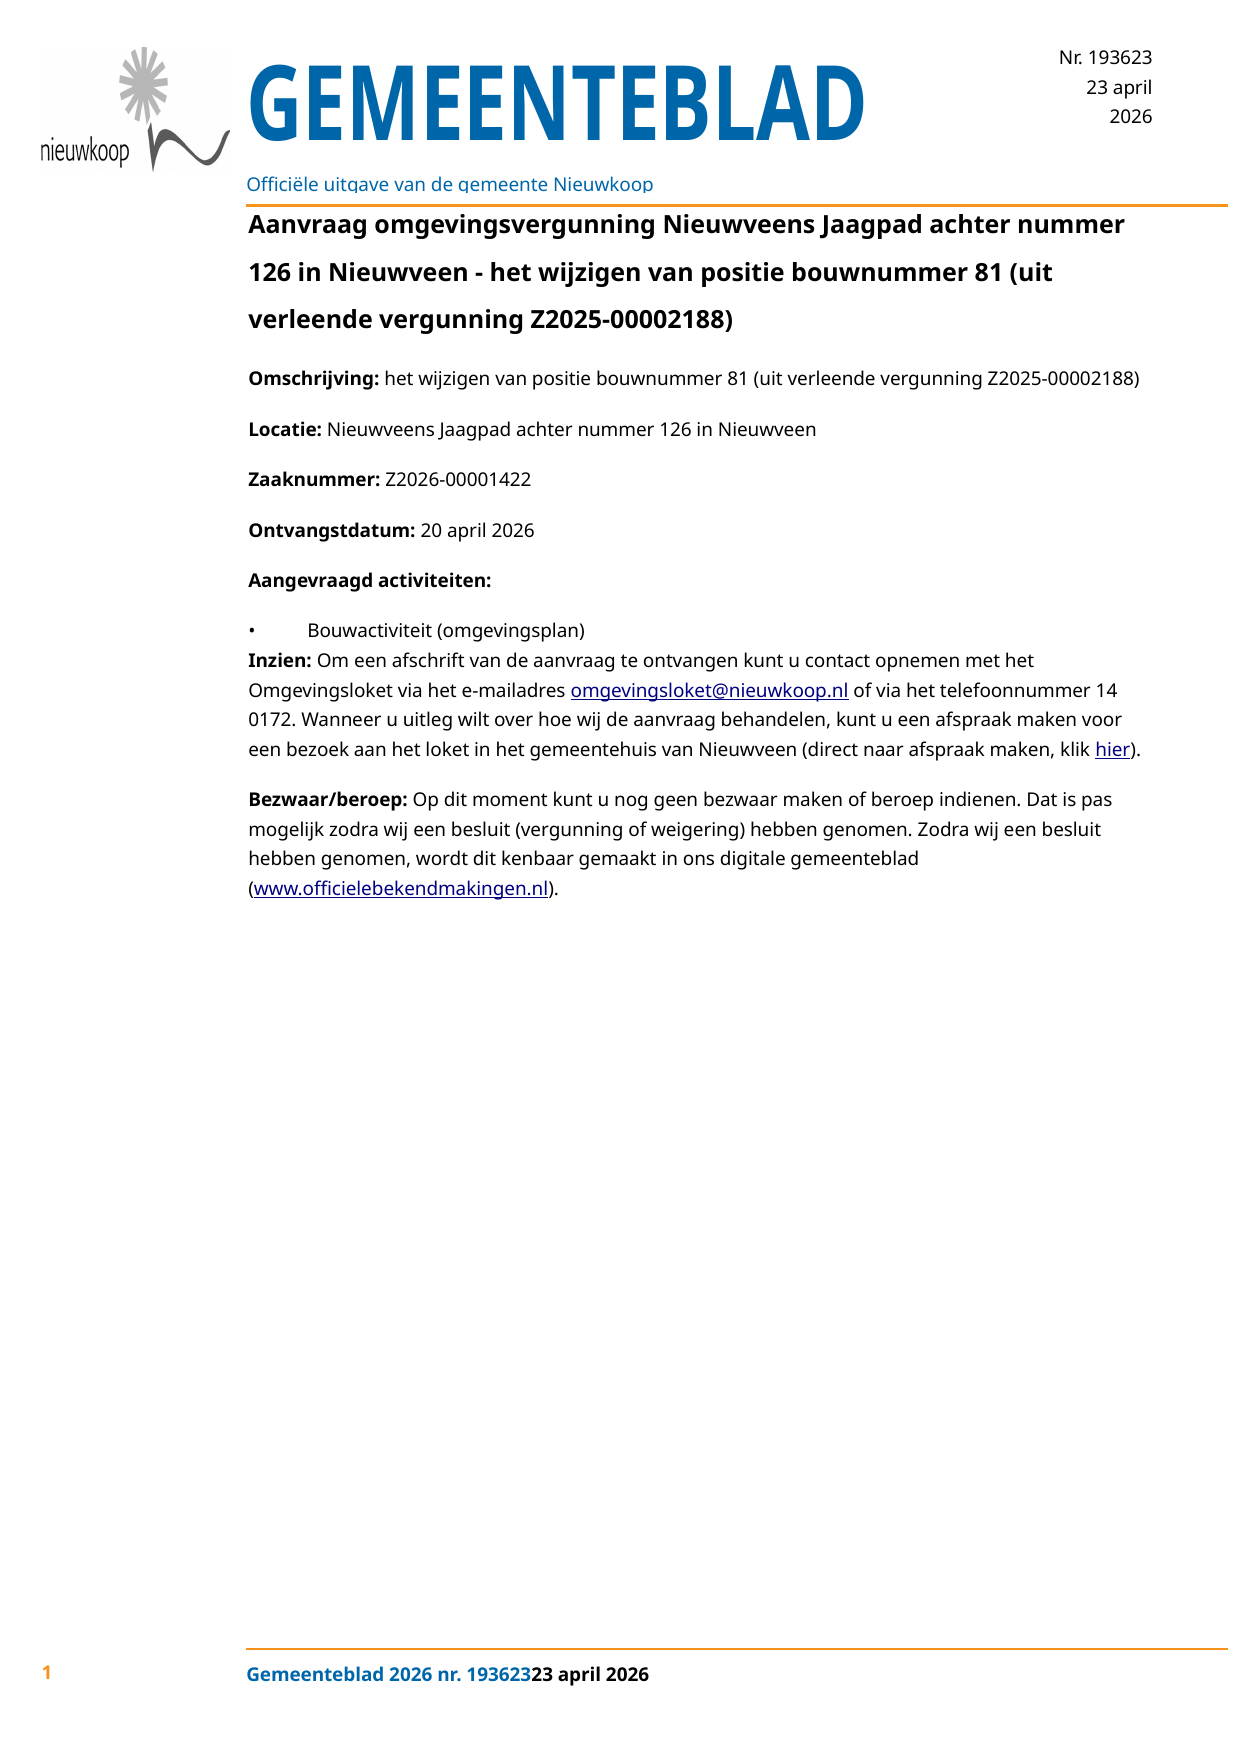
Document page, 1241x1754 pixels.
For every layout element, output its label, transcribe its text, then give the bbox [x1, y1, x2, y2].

list Bouwactiviteit (omgevingsplan) [248, 618, 1152, 643]
text Locatie: Nieuwveens Jaagpad achter nummer 126 in Nieuwveen [248, 416, 1152, 442]
text Omschrijving: het wijzigen van positie bouwnummer 81 (uit verleende vergunning Z2025-00002188) [248, 366, 1152, 391]
picture [41, 47, 231, 172]
text Aanvraag omgevingsvergunning Nieuwveens Jaagpad achter nummer 126 in Nieuwveen - het wijzigen van positie bouwnummer 81 (uit verleende vergunning Z2025-00002188) [248, 207, 1152, 336]
text Zaaknummer: Z2026-00001422 [248, 466, 1152, 492]
text Inzien: Om een afschrift van de aanvraag te ontvangen kunt u contact opnemen met het Omgevingsloket via het e-mailadres omgevingsloket@nieuwkoop.nl of via het telefoonnummer 14 0172. Wanneer u uitleg wilt over hoe wij de aanvraag behandelen, kunt u een afspraak maken voor een bezoek aan het loket in het gemeentehuis van Nieuwveen (direct naar afspraak maken, klik hier). [248, 647, 1152, 762]
text Aangevraagd activiteiten: [248, 567, 1152, 593]
text Bezwaar/beroep: Op dit moment kunt u nog geen bezwaar maken of beroep indienen. Dat is pas mogelijk zodra wij een besluit (vergunning of weigering) hebben genomen. Zodra wij een besluit hebben genomen, wordt dit kenbaar gemaakt in ons digitale gemeenteblad (www.officielebekendmakingen.nl). [248, 786, 1152, 901]
text Ontvangstdatum: 20 april 2026 [248, 517, 1152, 542]
